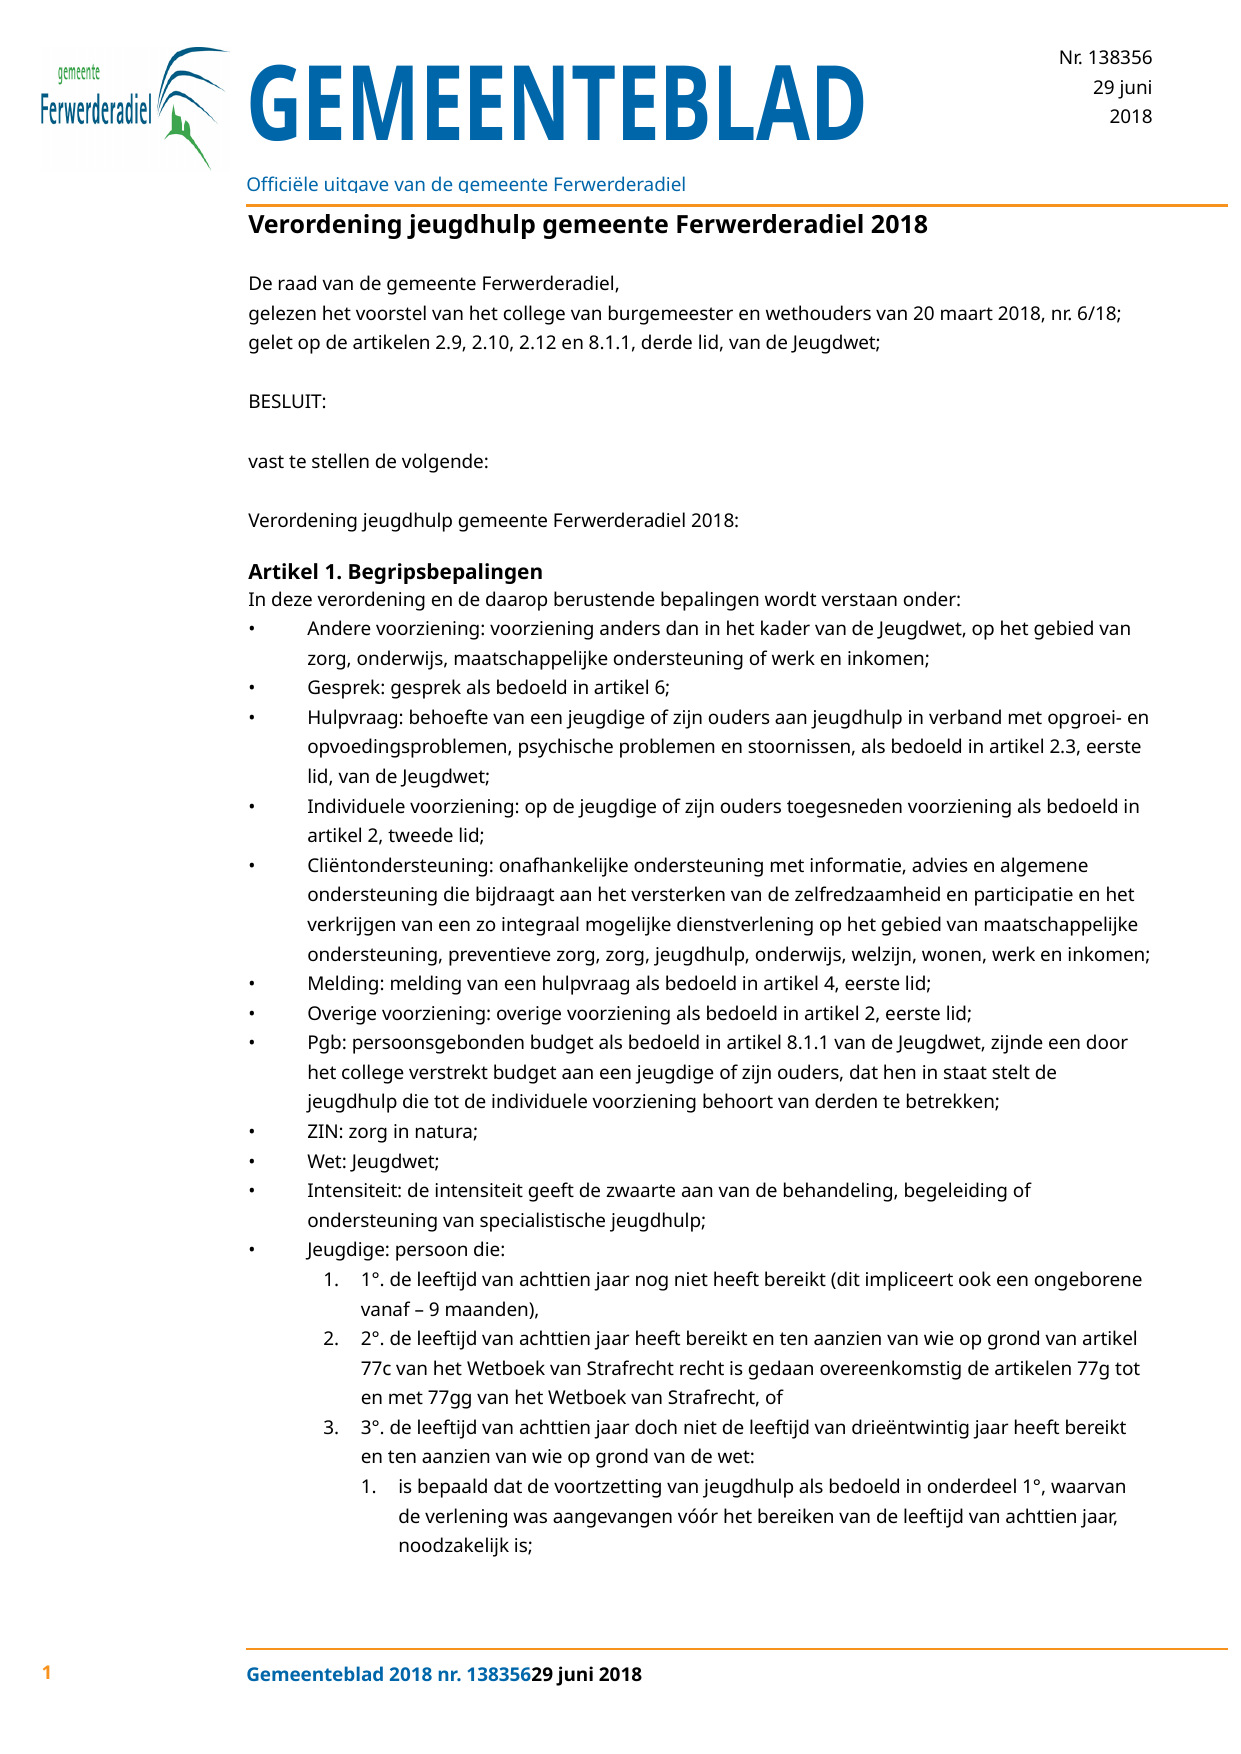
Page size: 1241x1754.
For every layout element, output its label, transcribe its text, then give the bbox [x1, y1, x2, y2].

list ZIN: zorg in natura; [248, 1118, 1152, 1144]
text In deze verordening en de daarop berustende bepalingen wordt verstaan onder: [248, 586, 1152, 612]
list Overige voorziening: overige voorziening als bedoeld in artikel 2, eerste lid; [248, 1000, 1152, 1026]
list Jeugdige: persoon die: [248, 1237, 1152, 1262]
text Verordening jeugdhulp gemeente Ferwerderadiel 2018 [248, 207, 1152, 241]
picture [41, 47, 231, 172]
list 1°. de leeftijd van achttien jaar nog niet heeft bereikt (dit impliceert ook een ongeborene vanaf – 9 maanden), [323, 1266, 1152, 1322]
list Pgb: persoonsgebonden budget als bedoeld in artikel 8.1.1 van de Jeugdwet, zijnde een door het college verstrekt budget aan een jeugdige of zijn ouders, dat hen in staat stelt de jeugdhulp die tot de individuele voorziening behoort van derden te betrekken; [248, 1029, 1152, 1114]
text BESLUIT: [248, 389, 1152, 414]
text gelezen het voorstel van het college van burgemeester en wethouders van 20 maart 2018, nr. 6/18; [248, 300, 1152, 326]
list Cliёntondersteuning: onafhankelijke ondersteuning met informatie, advies en algemene ondersteuning die bijdraagt aan het versterken van de zelfredzaamheid en participatie en het verkrijgen van een zo integraal mogelijke dienstverlening op het gebied van maatschappelijke ondersteuning, preventieve zorg, zorg, jeugdhulp, onderwijs, welzijn, wonen, werk en inkomen; [248, 852, 1152, 967]
list 3°. de leeftijd van achttien jaar doch niet de leeftijd van drieëntwintig jaar heeft bereikt en ten aanzien van wie op grond van de wet: [323, 1414, 1152, 1469]
text De raad van de gemeente Ferwerderadiel, [248, 270, 1152, 296]
list Andere voorziening: voorziening anders dan in het kader van de Jeugdwet, op het gebied van zorg, onderwijs, maatschappelijke ondersteuning of werk en inkomen; [248, 615, 1152, 671]
list Wet: Jeugdwet; [248, 1148, 1152, 1174]
list Melding: melding van een hulpvraag als bedoeld in artikel 4, eerste lid; [248, 970, 1152, 996]
list Gesprek: gesprek als bedoeld in artikel 6; [248, 674, 1152, 700]
text Verordening jeugdhulp gemeente Ferwerderadiel 2018: [248, 507, 1152, 533]
list Individuele voorziening: op de jeugdige of zijn ouders toegesneden voorziening als bedoeld in artikel 2, tweede lid; [248, 793, 1152, 848]
list is bepaald dat de voortzetting van jeugdhulp als bedoeld in onderdeel 1°, waarvan de verlening was aangevangen vóór het bereiken van de leeftijd van achttien jaar, noodzakelijk is; [361, 1473, 1152, 1558]
list 2°. de leeftijd van achttien jaar heeft bereikt en ten aanzien van wie op grond van artikel 77c van het Wetboek van Strafrecht recht is gedaan overeenkomstig de artikelen 77g tot en met 77gg van het Wetboek van Strafrecht, of [323, 1325, 1152, 1410]
list Intensiteit: de intensiteit geeft de zwaarte aan van de behandeling, begeleiding of ondersteuning van specialistische jeugdhulp; [248, 1177, 1152, 1233]
text gelet op de artikelen 2.9, 2.10, 2.12 en 8.1.1, derde lid, van de Jeugdwet; [248, 329, 1152, 355]
list Hulpvraag: behoefte van een jeugdige of zijn ouders aan jeugdhulp in verband met opgroei- en opvoedingsproblemen, psychische problemen en stoornissen, als bedoeld in artikel 2.3, eerste lid, van de Jeugdwet; [248, 704, 1152, 789]
text vast te stellen de volgende: [248, 448, 1152, 473]
text Artikel 1. Begripsbepalingen [248, 557, 1152, 586]
